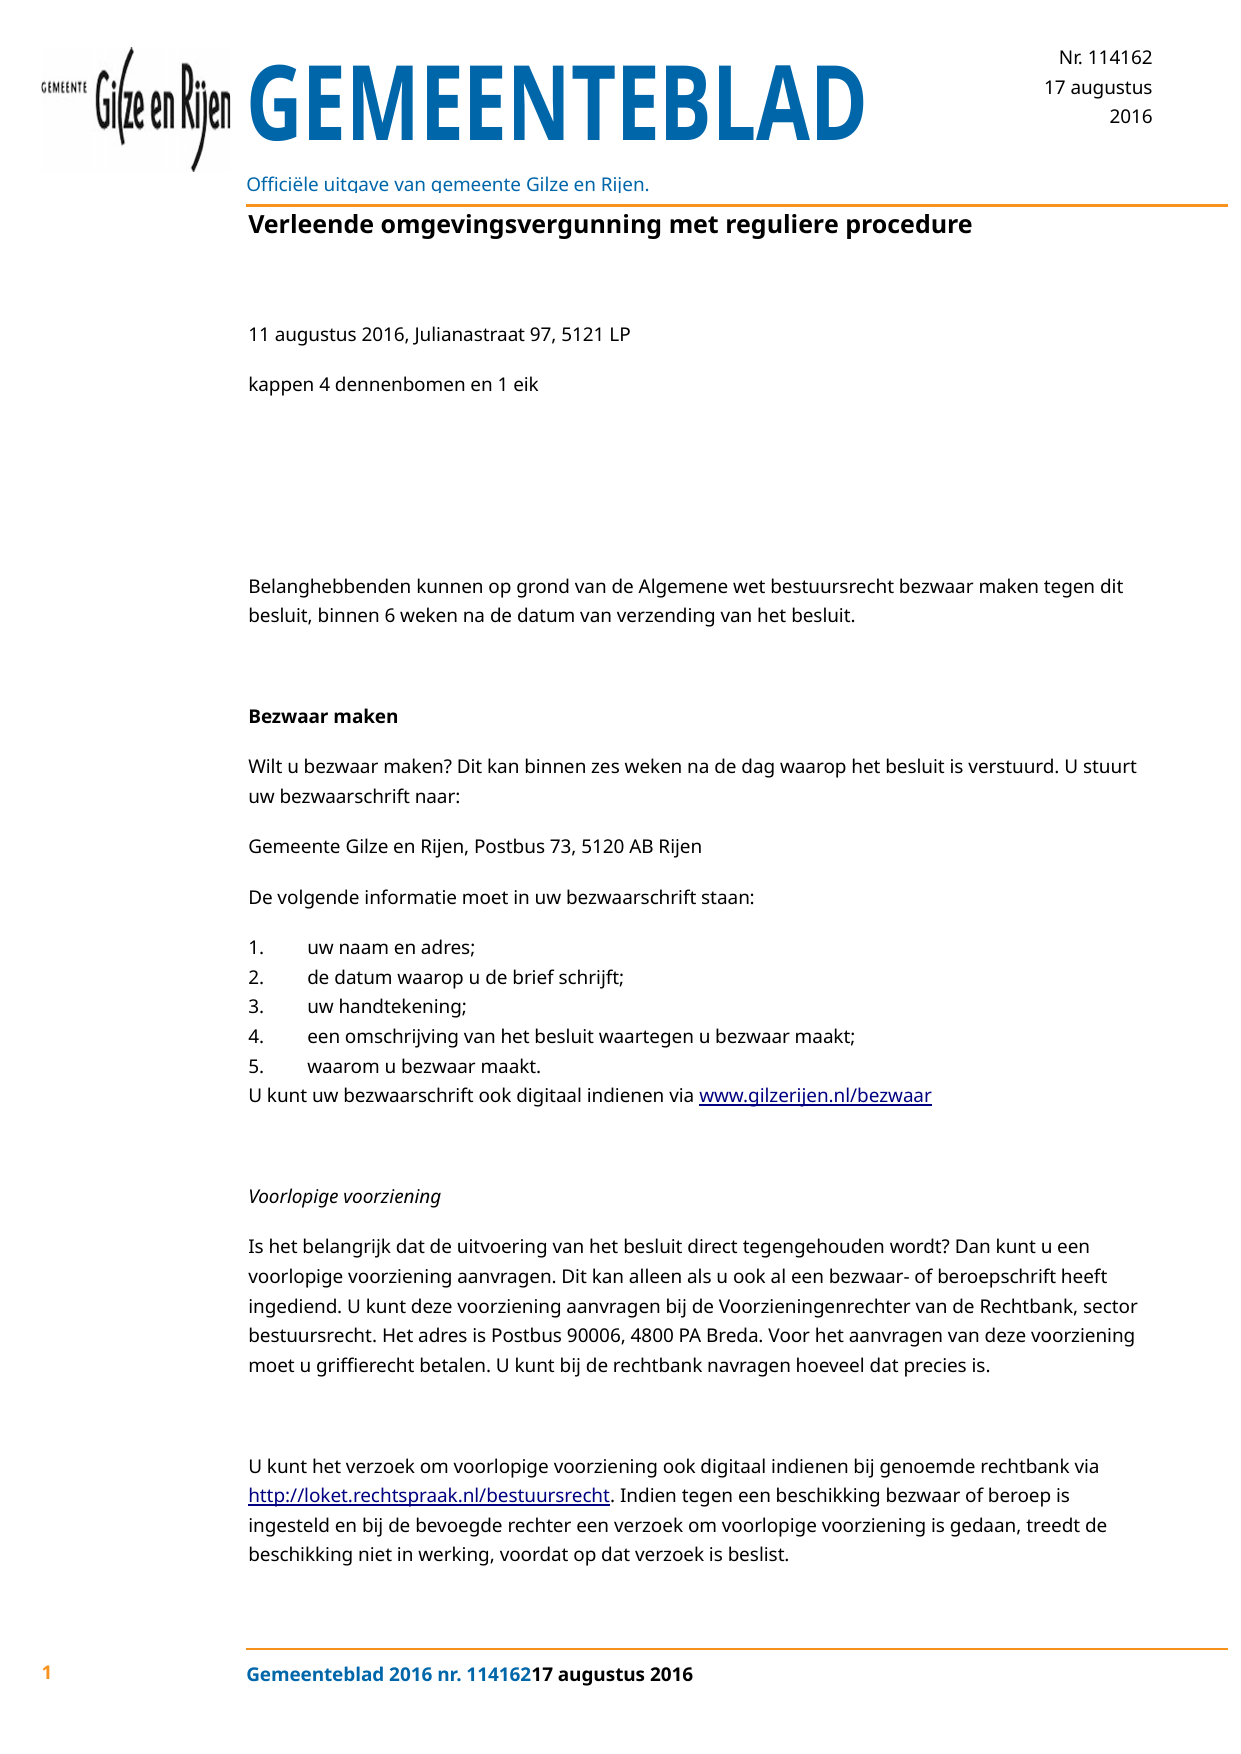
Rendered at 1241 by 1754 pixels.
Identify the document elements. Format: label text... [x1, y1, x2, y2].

picture [41, 47, 231, 172]
text Wilt u bezwaar maken? Dit kan binnen zes weken na de dag waarop het besluit is verstuurd. U stuurt uw bezwaarschrift naar: [248, 754, 1152, 809]
list uw naam en adres; [248, 934, 1152, 960]
text Bezwaar maken [248, 703, 1152, 729]
text 11 augustus 2016, Julianastraat 97, 5121 LP [248, 321, 1152, 346]
text Gemeente Gilze en Rijen, Postbus 73, 5120 AB Rijen [248, 834, 1152, 859]
text Verleende omgevingsvergunning met reguliere procedure [248, 207, 1152, 241]
list uw handtekening; [248, 994, 1152, 1019]
list waarom u bezwaar maakt. [248, 1053, 1152, 1078]
list een omschrijving van het besluit waartegen u bezwaar maakt; [248, 1023, 1152, 1049]
text kappen 4 dennenbomen en 1 eik [248, 371, 1152, 397]
text De volgende informatie moet in uw bezwaarschrift staan: [248, 884, 1152, 910]
text Is het belangrijk dat de uitvoering van het besluit direct tegengehouden wordt? Dan kunt u een voorlopige voorziening aanvragen. Dit kan alleen als u ook al een bezwaar- of beroepschrift heeft ingediend. U kunt deze voorziening aanvragen bij de Voorzieningenrechter van de Rechtbank, sector bestuursrecht. Het adres is Postbus 90006, 4800 PA Breda. Voor het aanvragen van deze voorziening moet u griffierecht betalen. U kunt bij de rechtbank navragen hoeveel dat precies is. [248, 1234, 1152, 1378]
text Belanghebbenden kunnen op grond van de Algemene wet bestuursrecht bezwaar maken tegen dit besluit, binnen 6 weken na de datum van verzending van het besluit. [248, 573, 1152, 628]
text Voorlopige voorziening [248, 1183, 1152, 1209]
text U kunt uw bezwaarschrift ook digitaal indienen via www.gilzerijen.nl/bezwaar [248, 1082, 1152, 1108]
text U kunt het verzoek om voorlopige voorziening ook digitaal indienen bij genoemde rechtbank via http://loket.rechtspraak.nl/bestuursrecht. Indien tegen een beschikking bezwaar of beroep is ingesteld en bij de bevoegde rechter een verzoek om voorlopige voorziening is gedaan, treedt de beschikking niet in werking, voordat op dat verzoek is beslist. [248, 1453, 1152, 1567]
list de datum waarop u de brief schrijft; [248, 964, 1152, 990]
